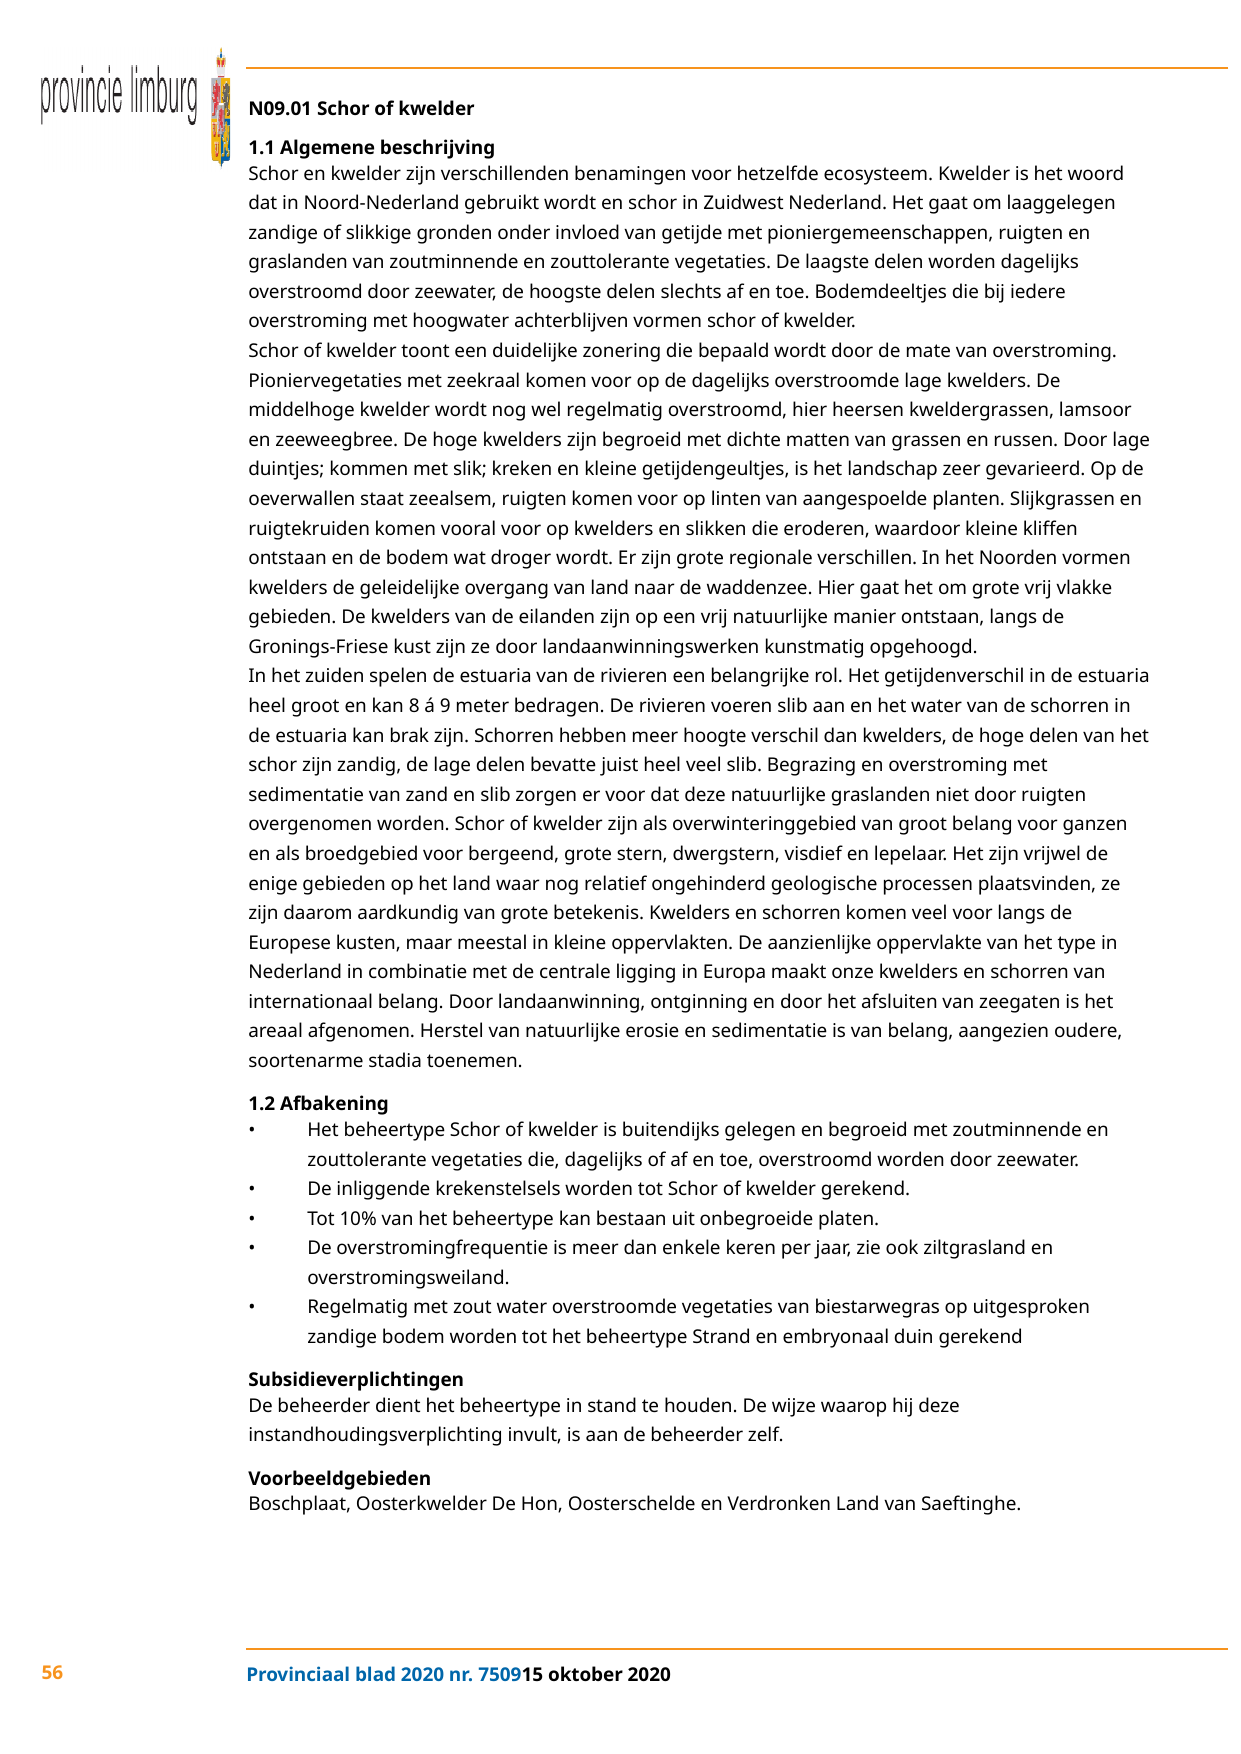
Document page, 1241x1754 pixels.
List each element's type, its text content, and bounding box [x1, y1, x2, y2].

list De inliggende krekenstelsels worden tot Schor of kwelder gerekend. [248, 1175, 1152, 1201]
text Boschplaat, Oosterkwelder De Hon, Oosterschelde en Verdronken Land van Saeftinghe. [248, 1491, 1152, 1516]
text N09.01 Schor of kwelder [248, 95, 1152, 121]
text Schor of kwelder toont een duidelijke zonering die bepaald wordt door de mate van overstroming. Pioniervegetaties met zeekraal komen voor op de dagelijks overstroomde lage kwelders. De middelhoge kwelder wordt nog wel regelmatig overstroomd, hier heersen kweldergrassen, lamsoor en zeeweegbree. De hoge kwelders zijn begroeid met dichte matten van grassen en russen. Door lage duintjes; kommen met slik; kreken en kleine getijdengeultjes, is het landschap zeer gevarieerd. Op de oeverwallen staat zeealsem, ruigten komen voor op linten van aangespoelde planten. Slijkgrassen en ruigtekruiden komen vooral voor op kwelders en slikken die eroderen, waardoor kleine kliffen ontstaan en de bodem wat droger wordt. Er zijn grote regionale verschillen. In het Noorden vormen kwelders de geleidelijke overgang van land naar de waddenzee. Hier gaat het om grote vrij vlakke gebieden. De kwelders van de eilanden zijn op een vrij natuurlijke manier ontstaan, langs de Gronings-Friese kust zijn ze door landaanwinningswerken kunstmatig opgehoogd. [248, 337, 1152, 659]
list Tot 10% van het beheertype kan bestaan uit onbegroeide platen. [248, 1205, 1152, 1231]
text Subsidieverplichtingen [248, 1366, 1152, 1392]
text De beheerder dient het beheertype in stand te houden. De wijze waarop hij deze instandhoudingsverplichting invult, is aan de beheerder zelf. [248, 1392, 1152, 1447]
text 1.2 Afbakening [248, 1090, 1152, 1116]
list Het beheertype Schor of kwelder is buitendijks gelegen en begroeid met zoutminnende en zouttolerante vegetaties die, dagelijks of af en toe, overstroomd worden door zeewater. [248, 1116, 1152, 1171]
text Schor en kwelder zijn verschillenden benamingen voor hetzelfde ecosysteem. Kwelder is het woord dat in Noord-Nederland gebruikt wordt en schor in Zuidwest Nederland. Het gaat om laaggelegen zandige of slikkige gronden onder invloed van getijde met pioniergemeenschappen, ruigten en graslanden van zoutminnende en zouttolerante vegetaties. De laagste delen worden dagelijks overstroomd door zeewater, de hoogste delen slechts af en toe. Bodemdeeltjes die bij iedere overstroming met hoogwater achterblijven vormen schor of kwelder. [248, 160, 1152, 333]
picture [41, 47, 231, 172]
list De overstromingfrequentie is meer dan enkele keren per jaar, zie ook ziltgrasland en overstromingsweiland. [248, 1234, 1152, 1290]
text Voorbeeldgebieden [248, 1465, 1152, 1491]
text 1.1 Algemene beschrijving [248, 134, 1152, 160]
text In het zuiden spelen de estuaria van de rivieren een belangrijke rol. Het getijdenverschil in de estuaria heel groot en kan 8 á 9 meter bedragen. De rivieren voeren slib aan en het water van de schorren in de estuaria kan brak zijn. Schorren hebben meer hoogte verschil dan kwelders, de hoge delen van het schor zijn zandig, de lage delen bevatte juist heel veel slib. Begrazing en overstroming met sedimentatie van zand en slib zorgen er voor dat deze natuurlijke graslanden niet door ruigten overgenomen worden. Schor of kwelder zijn als overwinteringgebied van groot belang voor ganzen en als broedgebied voor bergeend, grote stern, dwergstern, visdief en lepelaar. Het zijn vrijwel de enige gebieden op het land waar nog relatief ongehinderd geologische processen plaatsvinden, ze zijn daarom aardkundig van grote betekenis. Kwelders en schorren komen veel voor langs de Europese kusten, maar meestal in kleine oppervlakten. De aanzienlijke oppervlakte van het type in Nederland in combinatie met de centrale ligging in Europa maakt onze kwelders en schorren van internationaal belang. Door landaanwinning, ontginning en door het afsluiten van zeegaten is het areaal afgenomen. Herstel van natuurlijke erosie en sedimentatie is van belang, aangezien oudere, soortenarme stadia toenemen. [248, 663, 1152, 1073]
list Regelmatig met zout water overstroomde vegetaties van biestarwegras op uitgesproken zandige bodem worden tot het beheertype Strand en embryonaal duin gerekend [248, 1294, 1152, 1349]
